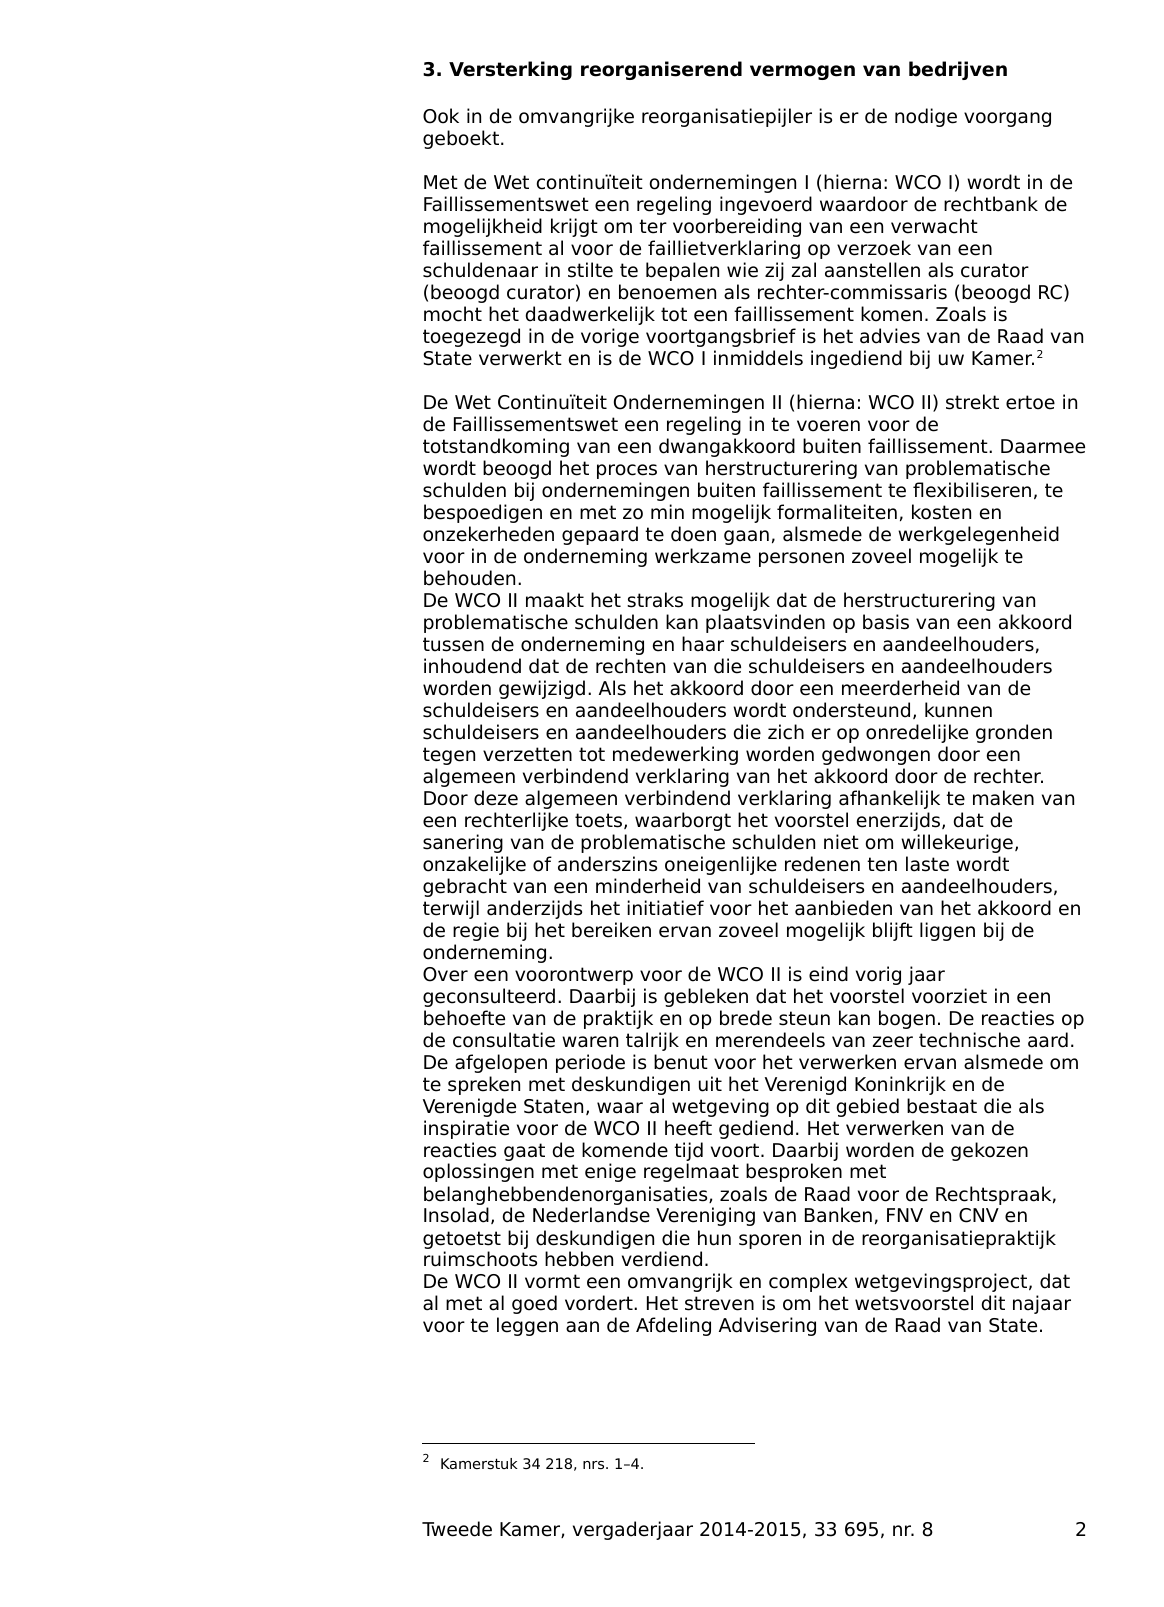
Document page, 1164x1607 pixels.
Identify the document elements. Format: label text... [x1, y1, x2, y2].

text De WCO II vormt een omvangrijk en complex wetgevingsproject, dat al met al goed vordert. Het streven is om het wetsvoorstel dit najaar voor te leggen aan de Afdeling Advisering van de Raad van State. [422, 1271, 1087, 1337]
text Ook in de omvangrijke reorganisatiepijler is er de nodige voorgang geboekt. [422, 106, 1087, 150]
text Over een voorontwerp voor de WCO II is eind vorig jaar geconsulteerd. Daarbij is gebleken dat het voorstel voorziet in een behoefte van de praktijk en op brede steun kan bogen. De reacties op de consultatie waren talrijk en merendeels van zeer technische aard. De afgelopen periode is benut voor het verwerken ervan alsmede om te spreken met deskundigen uit het Verenigd Koninkrijk en de Verenigde Staten, waar al wetgeving op dit gebied bestaat die als inspiratie voor de WCO II heeft gediend. Het verwerken van de reacties gaat de komende tijd voort. Daarbij worden de gekozen oplossingen met enige regelmaat besproken met belanghebbendenorganisaties, zoals de Raad voor de Rechtspraak, Insolad, de Nederlandse Vereniging van Banken, FNV en CNV en getoetst bij deskundigen die hun sporen in de reorganisatiepraktijk ruimschoots hebben verdiend. [422, 964, 1087, 1271]
text De Wet Continuïteit Ondernemingen II (hierna: WCO II) strekt ertoe in de Faillissementswet een regeling in te voeren voor de totstandkoming van een dwangakkoord buiten faillissement. Daarmee wordt beoogd het proces van herstructurering van problematische schulden bij ondernemingen buiten faillissement te flexibiliseren, te bespoedigen en met zo min mogelijk formaliteiten, kosten en onzekerheden gepaard te doen gaan, alsmede de werkgelegenheid voor in de onderneming werkzame personen zoveel mogelijk te behouden. [422, 392, 1087, 590]
text Met de Wet continuïteit ondernemingen I (hierna: WCO I) wordt in de Faillissementswet een regeling ingevoerd waardoor de rechtbank de mogelijkheid krijgt om ter voorbereiding van een verwacht faillissement al voor de faillietverklaring op verzoek van een schuldenaar in stilte te bepalen wie zij zal aanstellen als curator (beoogd curator) en benoemen als rechter-commissaris (beoogd RC) mocht het daadwerkelijk tot een faillissement komen. Zoals is toegezegd in de vorige voortgangsbrief is het advies van de Raad van State verwerkt en is de WCO I inmiddels ingediend bij uw Kamer. [422, 172, 1087, 370]
text De WCO II maakt het straks mogelijk dat de herstructurering van problematische schulden kan plaatsvinden op basis van een akkoord tussen de onderneming en haar schuldeisers en aandeelhouders, inhoudend dat de rechten van die schuldeisers en aandeelhouders worden gewijzigd. Als het akkoord door een meerderheid van de schuldeisers en aandeelhouders wordt ondersteund, kunnen schuldeisers en aandeelhouders die zich er op onredelijke gronden tegen verzetten tot medewerking worden gedwongen door een algemeen verbindend verklaring van het akkoord door de rechter. Door deze algemeen verbindend verklaring afhankelijk te maken van een rechterlijke toets, waarborgt het voorstel enerzijds, dat de sanering van de problematische schulden niet om willekeurige, onzakelijke of anderszins oneigenlijke redenen ten laste wordt gebracht van een minderheid van schuldeisers en aandeelhouders, terwijl anderzijds het initiatief voor het aanbieden van het akkoord en de regie bij het bereiken ervan zoveel mogelijk blijft liggen bij de onderneming. [422, 590, 1087, 964]
text Kamerstuk 34 218, nrs. 1–4. [422, 1452, 1087, 1474]
subtitle 3. Versterking reorganiserend vermogen van bedrijven [422, 59, 1087, 81]
